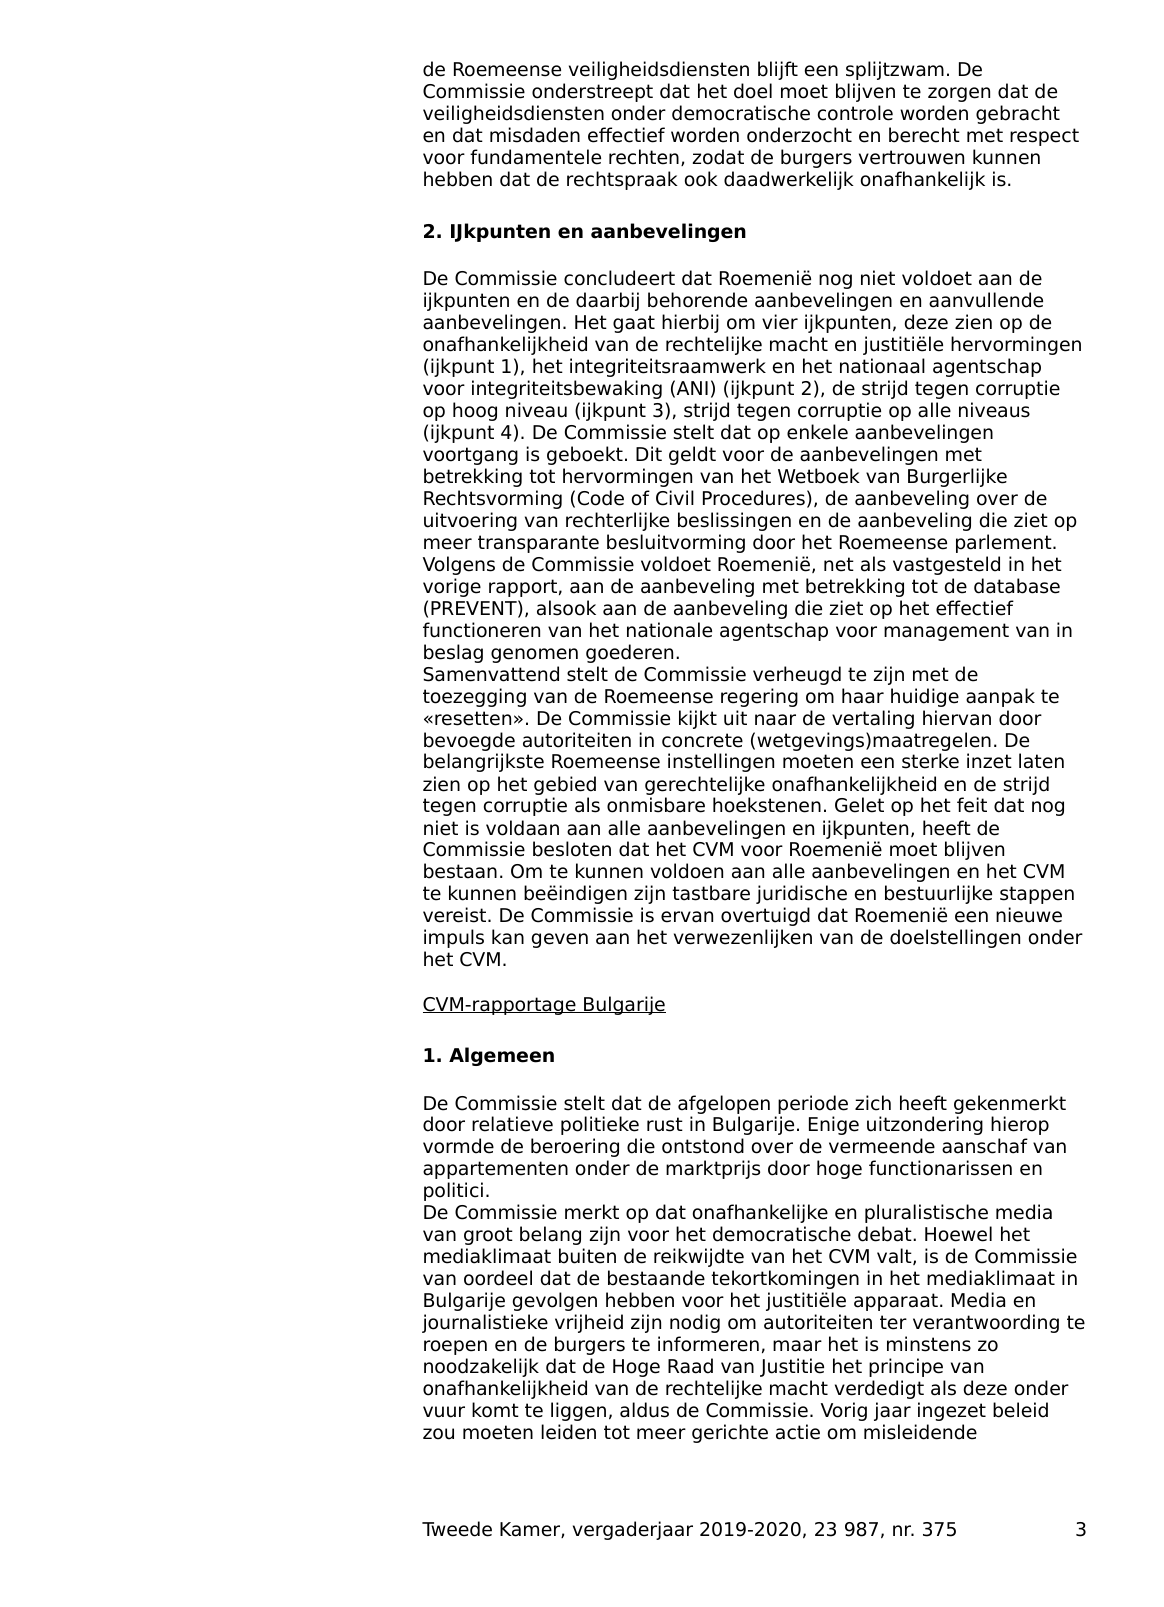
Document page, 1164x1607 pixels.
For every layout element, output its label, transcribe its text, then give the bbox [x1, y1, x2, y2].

text De Commissie merkt op dat onafhankelijke en pluralistische media van groot belang zijn voor het democratische debat. Hoewel het mediaklimaat buiten de reikwijdte van het CVM valt, is de Commissie van oordeel dat de bestaande tekortkomingen in het mediaklimaat in Bulgarije gevolgen hebben voor het justitiële apparaat. Media en journalistieke vrijheid zijn nodig om autoriteiten ter verantwoording te roepen en de burgers te informeren, maar het is minstens zo noodzakelijk dat de Hoge Raad van Justitie het principe van onafhankelijkheid van de rechtelijke macht verdedigt als deze onder vuur komt te liggen, aldus de Commissie. Vorig jaar ingezet beleid zou moeten leiden tot meer gerichte actie om misleidende [422, 1202, 1087, 1444]
text De Commissie stelt dat de afgelopen periode zich heeft gekenmerkt door relatieve politieke rust in Bulgarije. Enige uitzondering hierop vormde de beroering die ontstond over de vermeende aanschaf van appartementen onder de marktprijs door hoge functionarissen en politici. [422, 1092, 1087, 1202]
text De Commissie concludeert dat Roemenië nog niet voldoet aan de ijkpunten en de daarbij behorende aanbevelingen en aanvullende aanbevelingen. Het gaat hierbij om vier ijkpunten, deze zien op de onafhankelijkheid van de rechtelijke macht en justitiële hervormingen (ijkpunt 1), het integriteitsraamwerk en het nationaal agentschap voor integriteitsbewaking (ANI) (ijkpunt 2), de strijd tegen corruptie op hoog niveau (ijkpunt 3), strijd tegen corruptie op alle niveaus (ijkpunt 4). De Commissie stelt dat op enkele aanbevelingen voortgang is geboekt. Dit geldt voor de aanbevelingen met betrekking tot hervormingen van het Wetboek van Burgerlijke Rechtsvorming (Code of Civil Procedures), de aanbeveling over de uitvoering van rechterlijke beslissingen en de aanbeveling die ziet op meer transparante besluitvorming door het Roemeense parlement. Volgens de Commissie voldoet Roemenië, net als vastgesteld in het vorige rapport, aan de aanbeveling met betrekking tot de database (PREVENT), alsook aan de aanbeveling die ziet op het effectief functioneren van het nationale agentschap voor management van in beslag genomen goederen. [422, 268, 1087, 663]
subtitle CVM-rapportage Bulgarije [422, 993, 1087, 1015]
text de Roemeense veiligheidsdiensten blijft een splijtzwam. De Commissie onderstreept dat het doel moet blijven te zorgen dat de veiligheidsdiensten onder democratische controle worden gebracht en dat misdaden effectief worden onderzocht en berecht met respect voor fundamentele rechten, zodat de burgers vertrouwen kunnen hebben dat de rechtspraak ook daadwerkelijk onafhankelijk is. [422, 59, 1087, 191]
subtitle 1. Algemeen [422, 1045, 1087, 1067]
subtitle 2. IJkpunten en aanbevelingen [422, 221, 1087, 243]
text Samenvattend stelt de Commissie verheugd te zijn met de toezegging van de Roemeense regering om haar huidige aanpak te «resetten». De Commissie kijkt uit naar de vertaling hiervan door bevoegde autoriteiten in concrete (wetgevings)maatregelen. De belangrijkste Roemeense instellingen moeten een sterke inzet laten zien op het gebied van gerechtelijke onafhankelijkheid en de strijd tegen corruptie als onmisbare hoekstenen. Gelet op het feit dat nog niet is voldaan aan alle aanbevelingen en ijkpunten, heeft de Commissie besloten dat het CVM voor Roemenië moet blijven bestaan. Om te kunnen voldoen aan alle aanbevelingen en het CVM te kunnen beëindigen zijn tastbare juridische en bestuurlijke stappen vereist. De Commissie is ervan overtuigd dat Roemenië een nieuwe impuls kan geven aan het verwezenlijken van de doelstellingen onder het CVM. [422, 663, 1087, 971]
